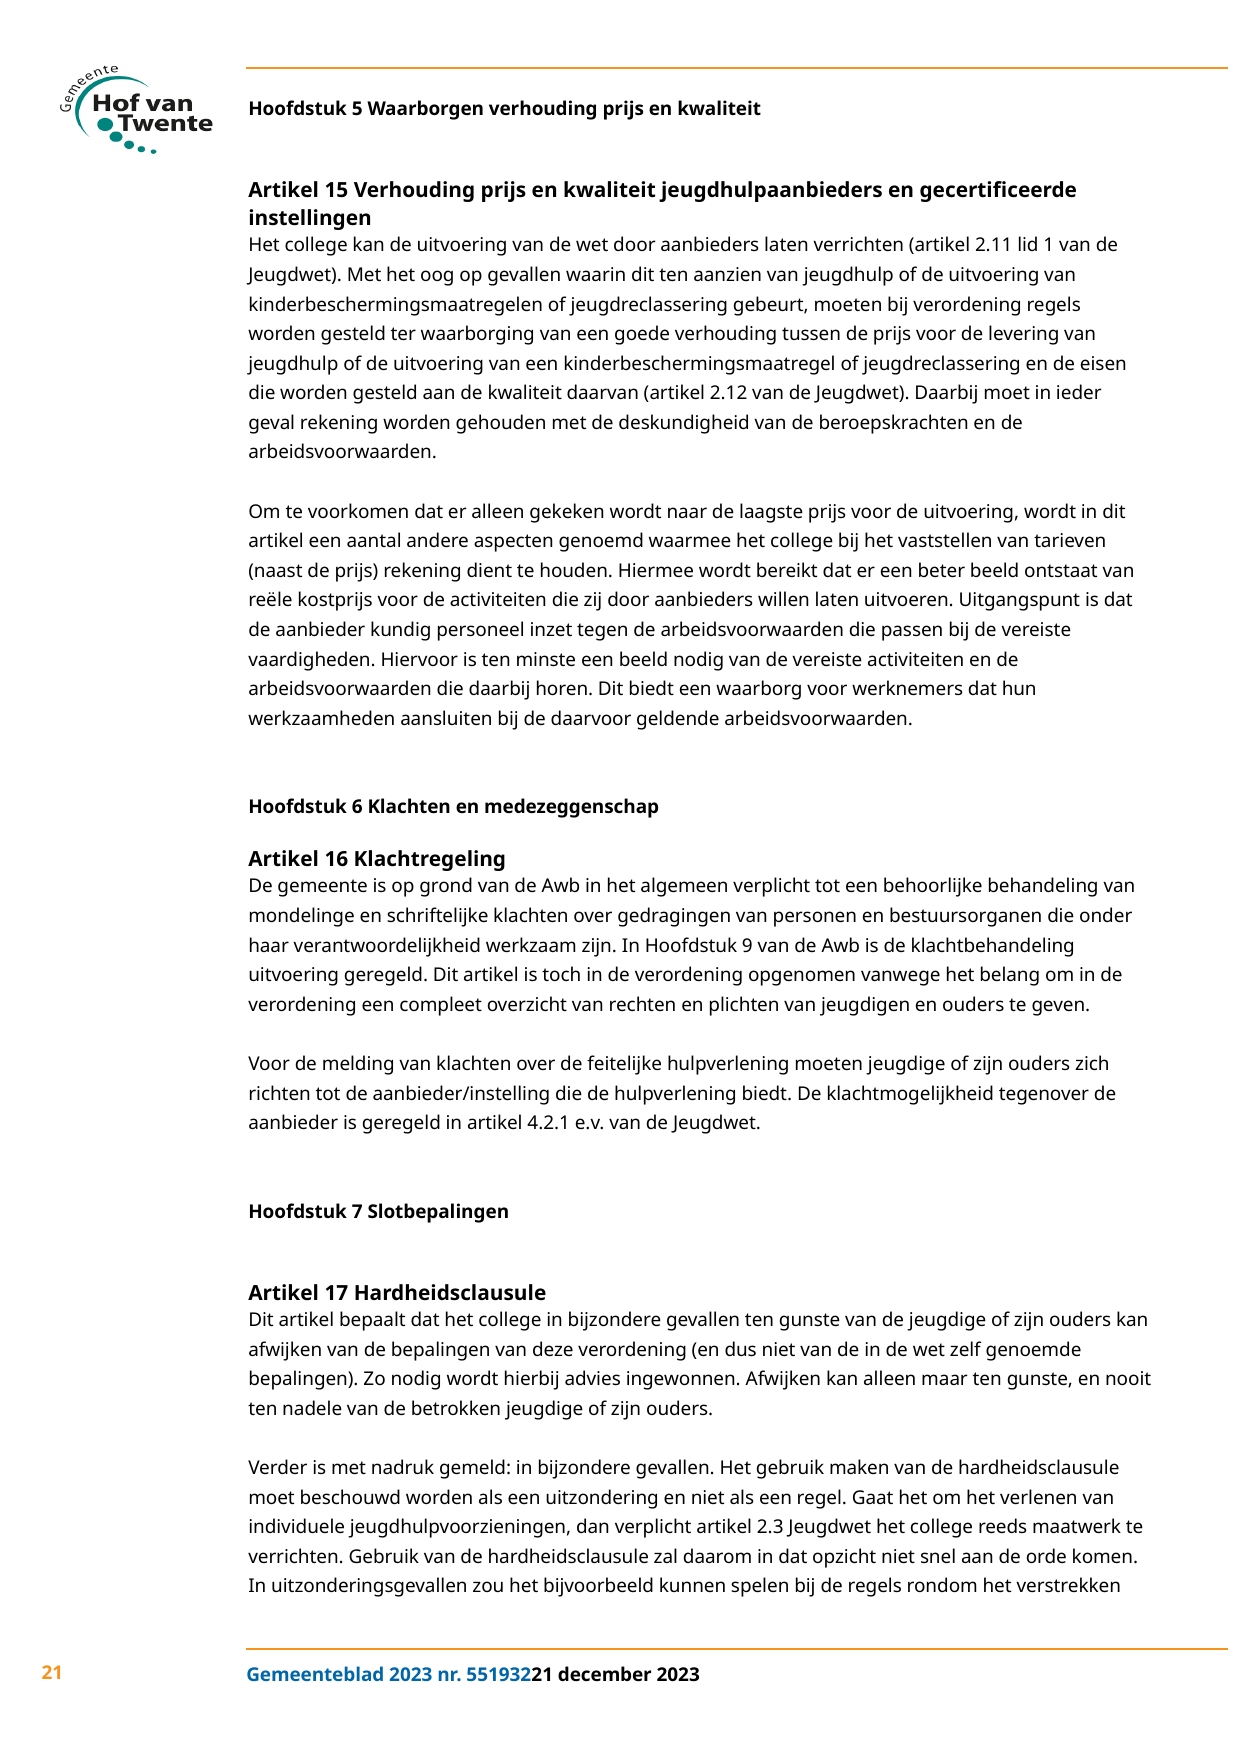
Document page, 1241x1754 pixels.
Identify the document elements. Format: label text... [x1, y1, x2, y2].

text Hoofdstuk 6 Klachten en medezeggenschap [248, 794, 1152, 819]
text Voor de melding van klachten over de feitelijke hulpverlening moeten jeugdige of zijn ouders zich richten tot de aanbieder/instelling die de hulpverlening biedt. De klachtmogelijkheid tegenover de aanbieder is geregeld in artikel 4.2.1 e.v. van de Jeugdwet. [248, 1050, 1152, 1135]
text Artikel 16 Klachtregeling [248, 844, 1152, 873]
text Het college kan de uitvoering van de wet door aanbieders laten verrichten (artikel 2.11 lid 1 van de Jeugdwet). Met het oog op gevallen waarin dit ten aanzien van jeugdhulp of de uitvoering van kinderbeschermingsmaatregelen of jeugdreclassering gebeurt, moeten bij verordening regels worden gesteld ter waarborging van een goede verhouding tussen de prijs voor de levering van jeugdhulp of de uitvoering van een kinderbeschermingsmaatregel of jeugdreclassering en de eisen die worden gesteld aan de kwaliteit daarvan (artikel 2.12 van de Jeugdwet). Daarbij moet in ieder geval rekening worden gehouden met de deskundigheid van de beroepskrachten en de arbeidsvoorwaarden. [248, 232, 1152, 464]
text Hoofdstuk 7 Slotbepalingen [248, 1198, 1152, 1224]
picture [41, 47, 231, 172]
text Artikel 15 Verhouding prijs en kwaliteit jeugdhulpaanbieders en gecertificeerde instellingen [248, 175, 1152, 232]
text De gemeente is op grond van de Awb in het algemeen verplicht tot een behoorlijke behandeling van mondelinge en schriftelijke klachten over gedragingen van personen en bestuursorganen die onder haar verantwoordelijkheid werkzaam zijn. In Hoofdstuk 9 van de Awb is de klachtbehandeling uitvoering geregeld. Dit artikel is toch in de verordening opgenomen vanwege het belang om in de verordening een compleet overzicht van rechten en plichten van jeugdigen en ouders te geven. [248, 873, 1152, 1017]
text Verder is met nadruk gemeld: in bijzondere gevallen. Het gebruik maken van de hardheidsclausule moet beschouwd worden als een uitzondering en niet als een regel. Gaat het om het verlenen van individuele jeugdhulpvoorzieningen, dan verplicht artikel 2.3 Jeugdwet het college reeds maatwerk te verrichten. Gebruik van de hardheidsclausule zal daarom in dat opzicht niet snel aan de orde komen. In uitzonderingsgevallen zou het bijvoorbeeld kunnen spelen bij de regels rondom het verstrekken [248, 1454, 1152, 1598]
text Hoofdstuk 5 Waarborgen verhouding prijs en kwaliteit [248, 95, 1152, 121]
text Om te voorkomen dat er alleen gekeken wordt naar de laagste prijs voor de uitvoering, wordt in dit artikel een aantal andere aspecten genoemd waarmee het college bij het vaststellen van tarieven (naast de prijs) rekening dient te houden. Hiermee wordt bereikt dat er een beter beeld ontstaat van reële kostprijs voor de activiteiten die zij door aanbieders willen laten uitvoeren. Uitgangspunt is dat de aanbieder kundig personeel inzet tegen de arbeidsvoorwaarden die passen bij de vereiste vaardigheden. Hiervoor is ten minste een beeld nodig van de vereiste activiteiten en de arbeidsvoorwaarden die daarbij horen. Dit biedt een waarborg voor werknemers dat hun werkzaamheden aansluiten bij de daarvoor geldende arbeidsvoorwaarden. [248, 498, 1152, 731]
text Dit artikel bepaalt dat het college in bijzondere gevallen ten gunste van de jeugdige of zijn ouders kan afwijken van de bepalingen van deze verordening (en dus niet van de in de wet zelf genoemde bepalingen). Zo nodig wordt hierbij advies ingewonnen. Afwijken kan alleen maar ten gunste, en nooit ten nadele van de betrokken jeugdige of zijn ouders. [248, 1306, 1152, 1421]
text Artikel 17 Hardheidsclausule [248, 1278, 1152, 1306]
